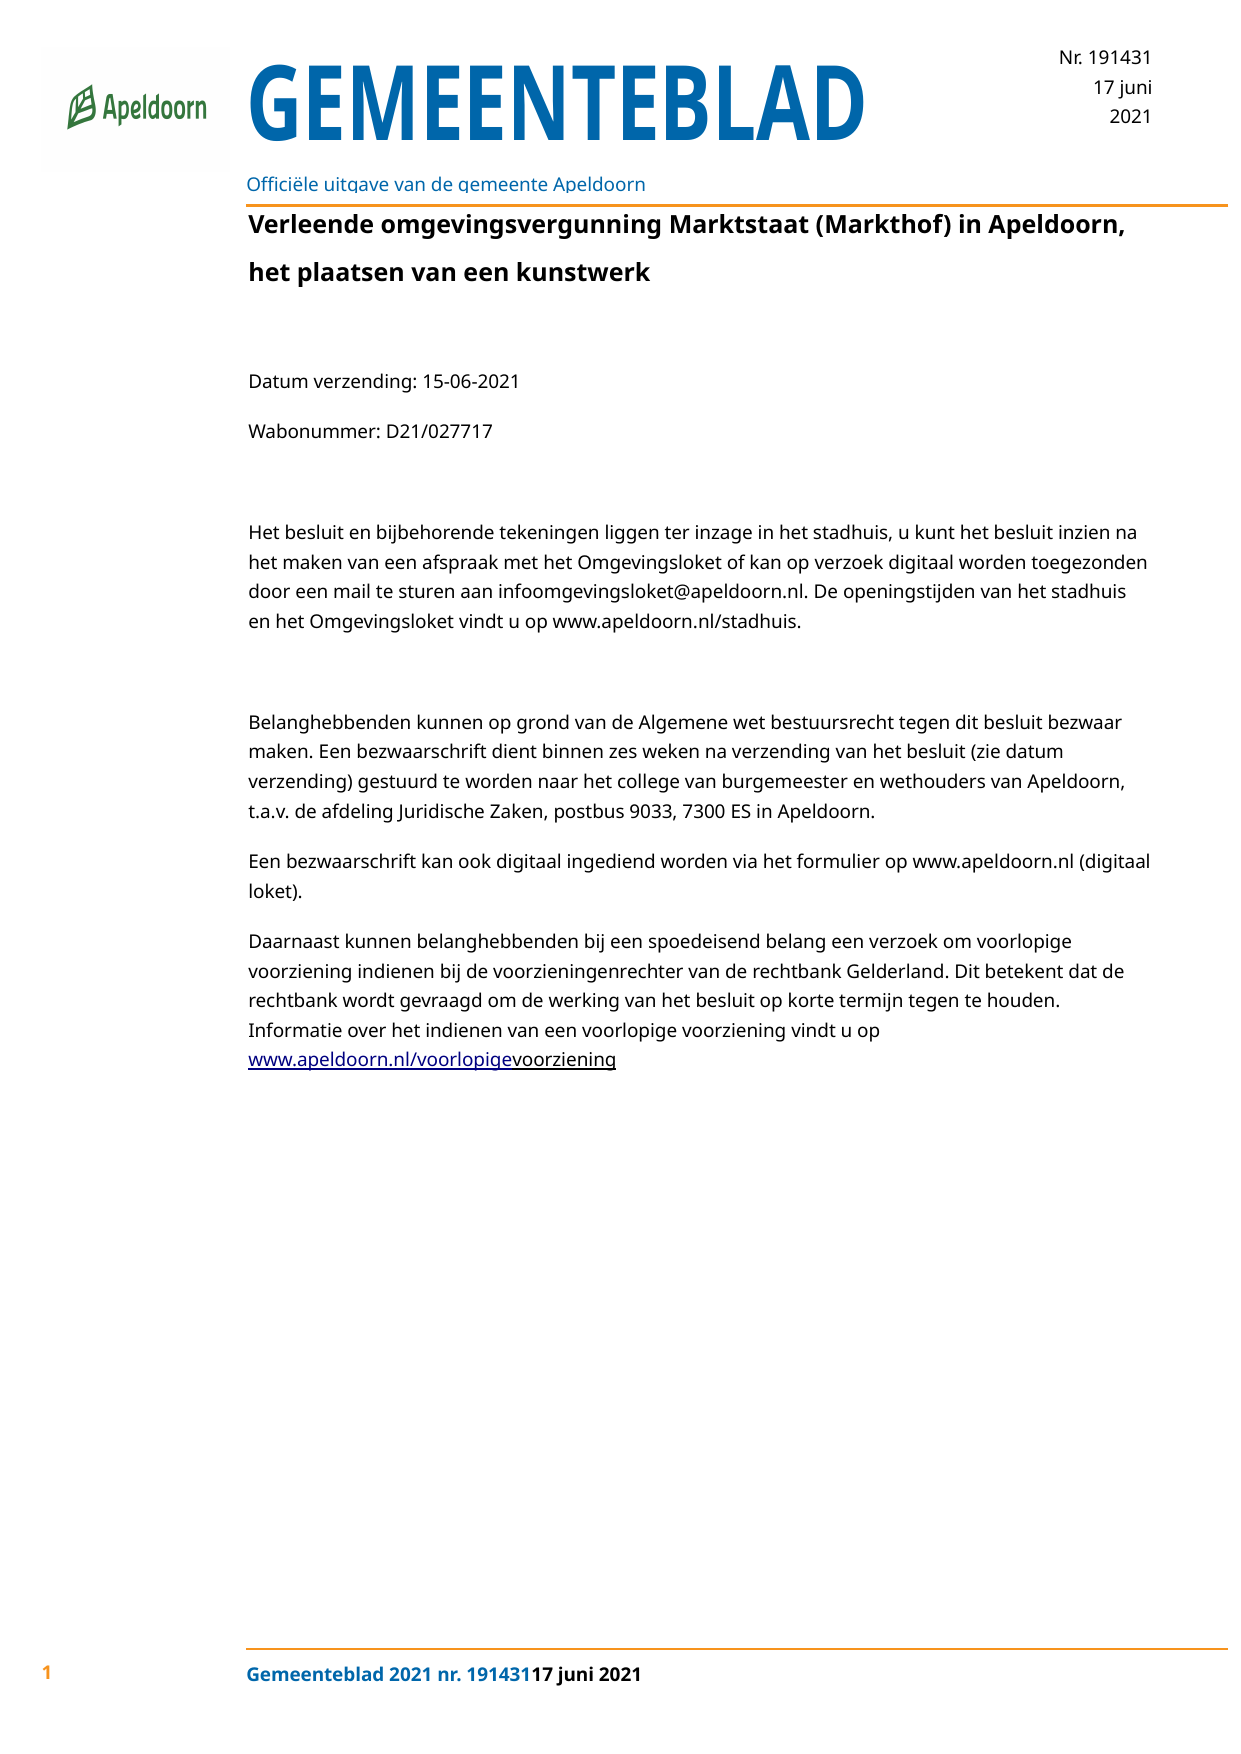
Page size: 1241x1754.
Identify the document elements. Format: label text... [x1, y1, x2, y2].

text Het besluit en bijbehorende tekeningen liggen ter inzage in het stadhuis, u kunt het besluit inzien na het maken van een afspraak met het Omgevingsloket of kan op verzoek digitaal worden toegezonden door een mail te sturen aan infoomgevingsloket@apeldoorn.nl. De openingstijden van het stadhuis en het Omgevingsloket vindt u op www.apeldoorn.nl/stadhuis. [248, 519, 1152, 634]
text Daarnaast kunnen belanghebbenden bij een spoedeisend belang een verzoek om voorlopige voorziening indienen bij de voorzieningenrechter van de rechtbank Gelderland. Dit betekent dat de rechtbank wordt gevraagd om de werking van het besluit op korte termijn tegen te houden. Informatie over het indienen van een voorlopige voorziening vindt u op www.apeldoorn.nl/voorlopigevoorziening [248, 928, 1152, 1072]
text Datum verzending: 15-06-2021 [248, 368, 1152, 394]
picture [41, 47, 231, 172]
text Belanghebbenden kunnen op grond van de Algemene wet bestuursrecht tegen dit besluit bezwaar maken. Een bezwaarschrift dient binnen zes weken na verzending van het besluit (zie datum verzending) gestuurd te worden naar het college van burgemeester en wethouders van Apeldoorn, t.a.v. de afdeling Juridische Zaken, postbus 9033, 7300 ES in Apeldoorn. [248, 709, 1152, 824]
text Wabonummer: D21/027717 [248, 419, 1152, 444]
text Een bezwaarschrift kan ook digitaal ingediend worden via het formulier op www.apeldoorn.nl (digitaal loket). [248, 848, 1152, 904]
text Verleende omgevingsvergunning Marktstaat (Markthof) in Apeldoorn, het plaatsen van een kunstwerk [248, 207, 1152, 288]
